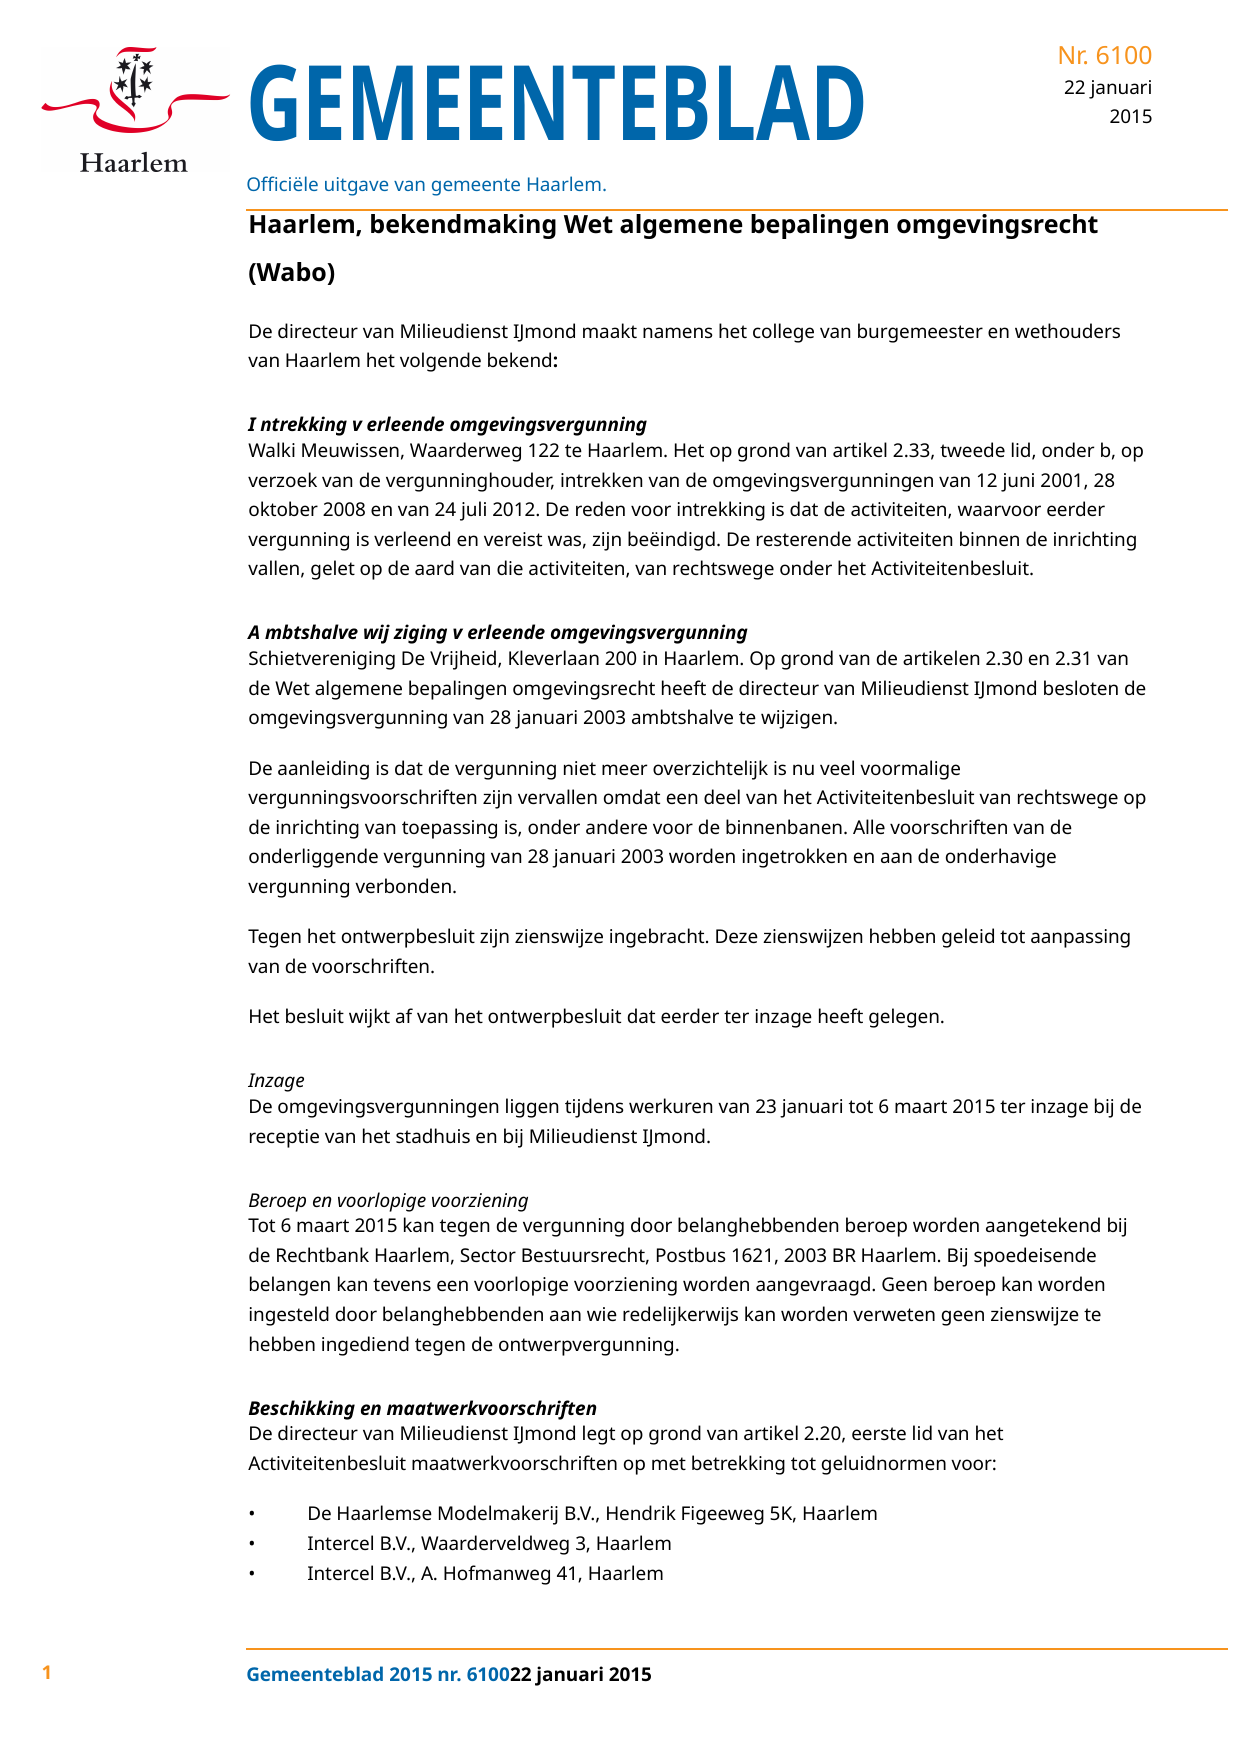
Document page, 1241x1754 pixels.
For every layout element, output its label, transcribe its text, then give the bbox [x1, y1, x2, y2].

picture [41, 47, 231, 172]
text Haarlem, bekendmaking Wet algemene bepalingen omgevingsrecht (Wabo) [248, 211, 1152, 288]
list De Haarlemse Modelmakerij B.V., Hendrik Figeeweg 5K, Haarlem [248, 1501, 1152, 1526]
text Tegen het ontwerpbesluit zijn zienswijze ingebracht. Deze zienswijzen hebben geleid tot aanpassing van de voorschriften. [248, 923, 1152, 979]
text De omgevingsvergunningen liggen tijdens werkuren van 23 januari tot 6 maart 2015 ter inzage bij de receptie van het stadhuis en bij Milieudienst IJmond. [248, 1093, 1152, 1148]
text Tot 6 maart 2015 kan tegen de vergunning door belanghebbenden beroep worden aangetekend bij de Rechtbank Haarlem, Sector Bestuursrecht, Postbus 1621, 2003 BR Haarlem. Bij spoedeisende belangen kan tevens een voorlopige voorziening worden aangevraagd. Geen beroep kan worden ingesteld door belanghebbenden aan wie redelijkerwijs kan worden verweten geen zienswijze te hebben ingediend tegen de ontwerpvergunning. [248, 1212, 1152, 1357]
text Inzage [248, 1067, 1152, 1093]
text Het besluit wijkt af van het ontwerpbesluit dat eerder ter inzage heeft gelegen. [248, 1003, 1152, 1029]
text I ntrekking v erleende omgevingsvergunning [248, 411, 1152, 437]
text Beschikking en maatwerkvoorschriften [248, 1395, 1152, 1421]
text Walki Meuwissen, Waarderweg 122 te Haarlem. Het op grond van artikel 2.33, tweede lid, onder b, op verzoek van de vergunninghouder, intrekken van de omgevingsvergunningen van 12 juni 2001, 28 oktober 2008 en van 24 juli 2012. De reden voor intrekking is dat de activiteiten, waarvoor eerder vergunning is verleend en vereist was, zijn beëindigd. De resterende activiteiten binnen de inrichting vallen, gelet op de aard van die activiteiten, van rechtswege onder het Activiteitenbesluit. [248, 437, 1152, 581]
text Schietvereniging De Vrijheid, Kleverlaan 200 in Haarlem. Op grond van de artikelen 2.30 en 2.31 van de Wet algemene bepalingen omgevingsrecht heeft de directeur van Milieudienst IJmond besloten de omgevingsvergunning van 28 januari 2003 ambtshalve te wijzigen. [248, 645, 1152, 730]
list Intercel B.V., A. Hofmanweg 41, Haarlem [248, 1560, 1152, 1585]
text De directeur van Milieudienst IJmond legt op grond van artikel 2.20, eerste lid van het Activiteitenbesluit maatwerkvoorschriften op met betrekking tot geluidnormen voor: [248, 1421, 1152, 1476]
text A mbtshalve wij ziging v erleende omgevingsvergunning [248, 619, 1152, 645]
text De aanleiding is dat de vergunning niet meer overzichtelijk is nu veel voormalige vergunningsvoorschriften zijn vervallen omdat een deel van het Activiteitenbesluit van rechtswege op de inrichting van toepassing is, onder andere voor de binnenbanen. Alle voorschriften van de onderliggende vergunning van 28 januari 2003 worden ingetrokken en aan de onderhavige vergunning verbonden. [248, 755, 1152, 899]
list Intercel B.V., Waarderveldweg 3, Haarlem [248, 1530, 1152, 1556]
text Beroep en voorlopige voorziening [248, 1187, 1152, 1212]
text De directeur van Milieudienst IJmond maakt namens het college van burgemeester en wethouders van Haarlem het volgende bekend: [248, 318, 1152, 373]
